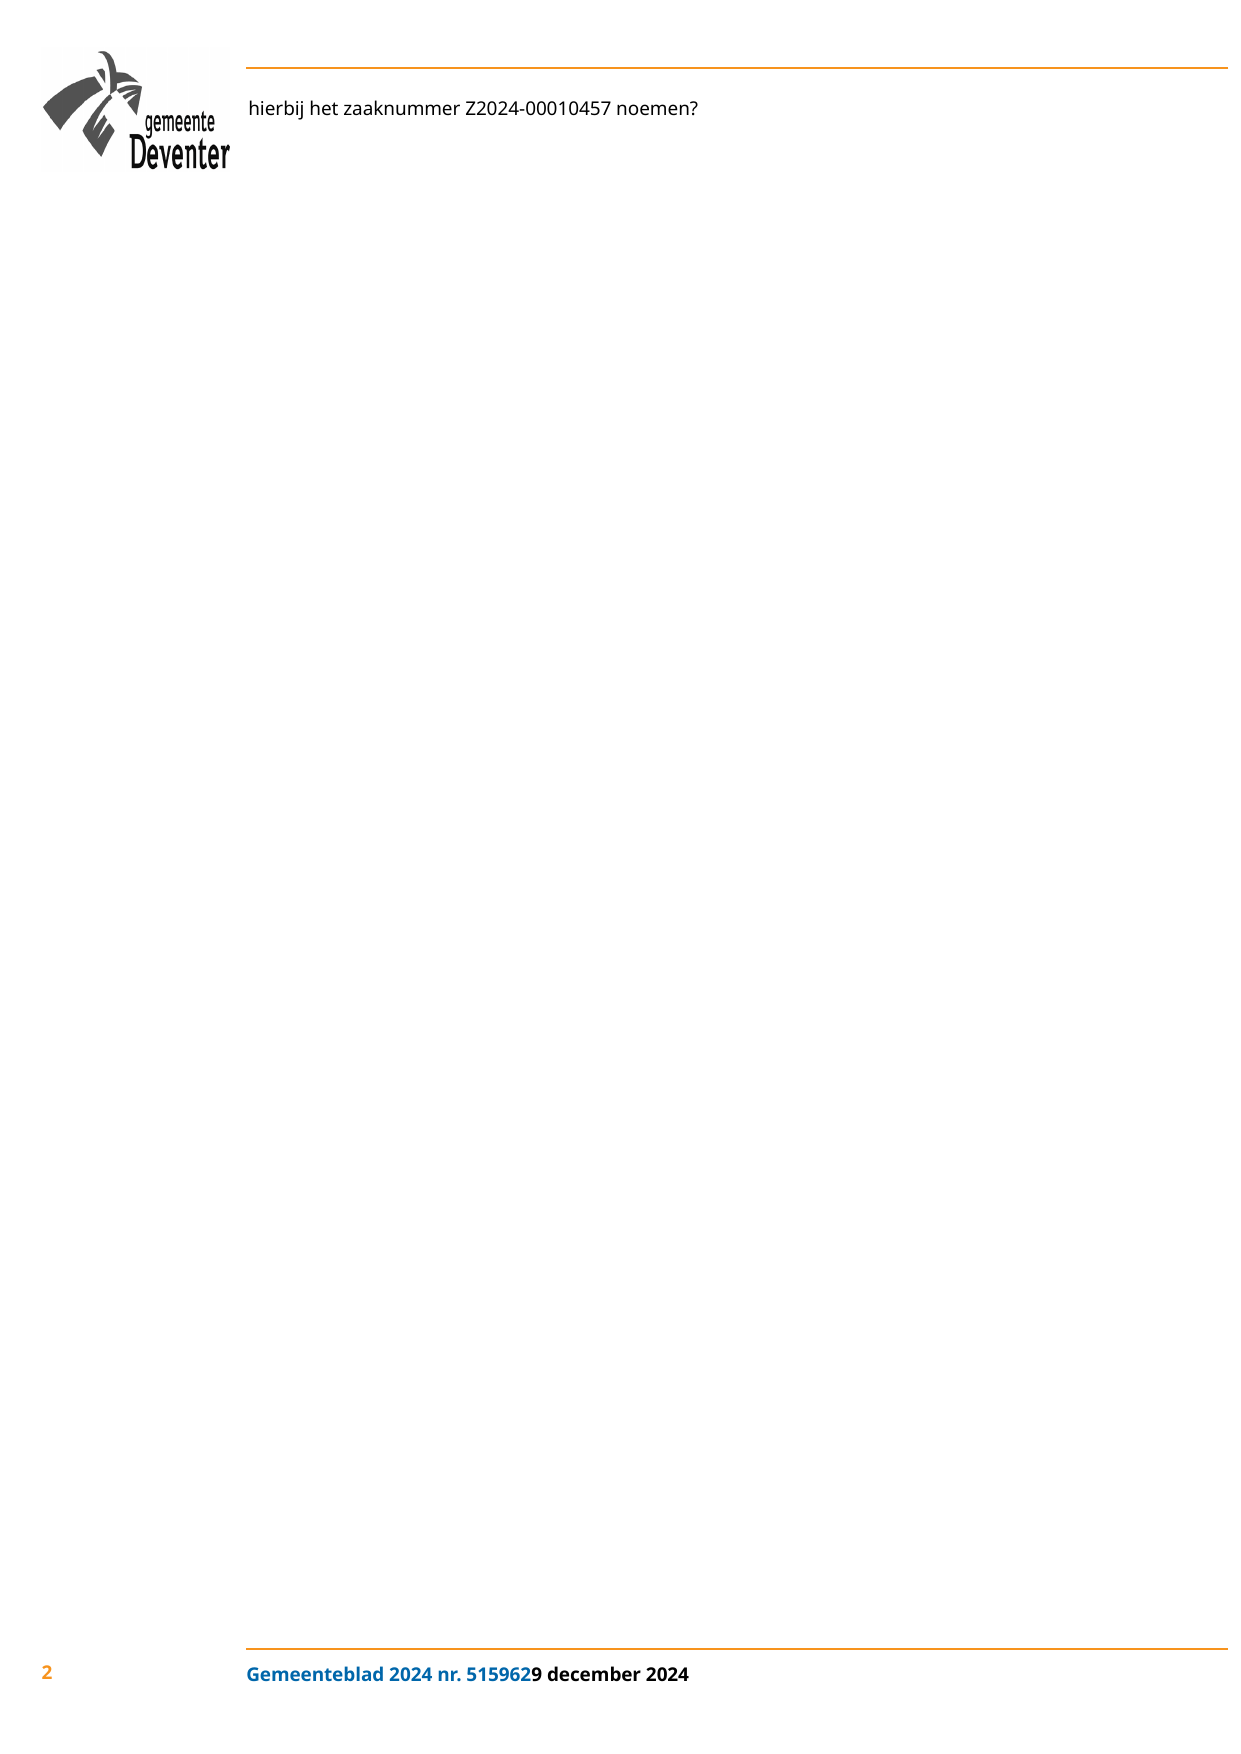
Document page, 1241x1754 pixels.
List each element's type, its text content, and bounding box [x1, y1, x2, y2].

picture [41, 47, 231, 172]
text hierbij het zaaknummer Z2024-00010457 noemen? [248, 95, 1152, 121]
